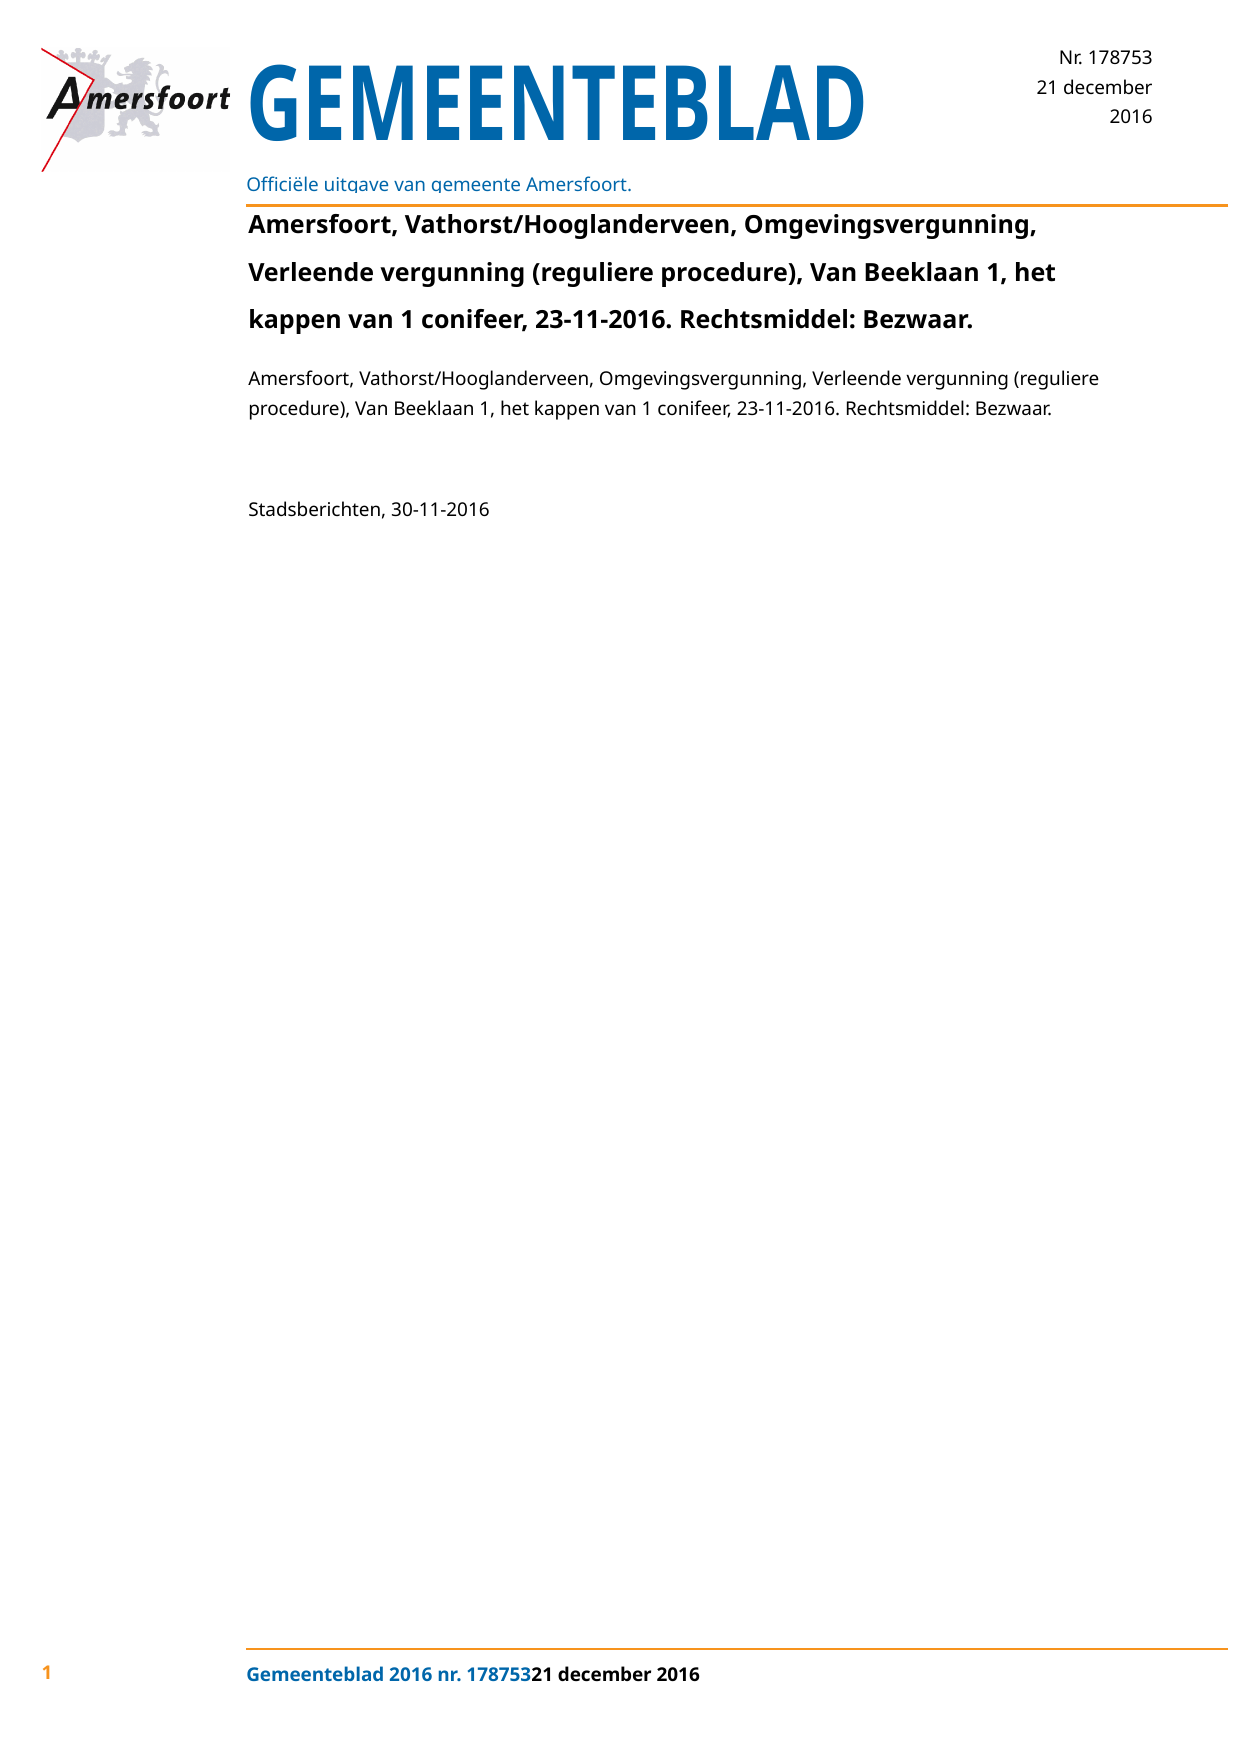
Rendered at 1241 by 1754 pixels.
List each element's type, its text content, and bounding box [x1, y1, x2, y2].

text Stadsberichten, 30-11-2016 [248, 496, 1152, 522]
text Amersfoort, Vathorst/Hooglanderveen, Omgevingsvergunning, Verleende vergunning (reguliere procedure), Van Beeklaan 1, het kappen van 1 conifeer, 23-11-2016. Rechtsmiddel: Bezwaar. [248, 366, 1152, 421]
picture [41, 47, 231, 172]
text Amersfoort, Vathorst/Hooglanderveen, Omgevingsvergunning, Verleende vergunning (reguliere procedure), Van Beeklaan 1, het kappen van 1 conifeer, 23-11-2016. Rechtsmiddel: Bezwaar. [248, 207, 1152, 336]
